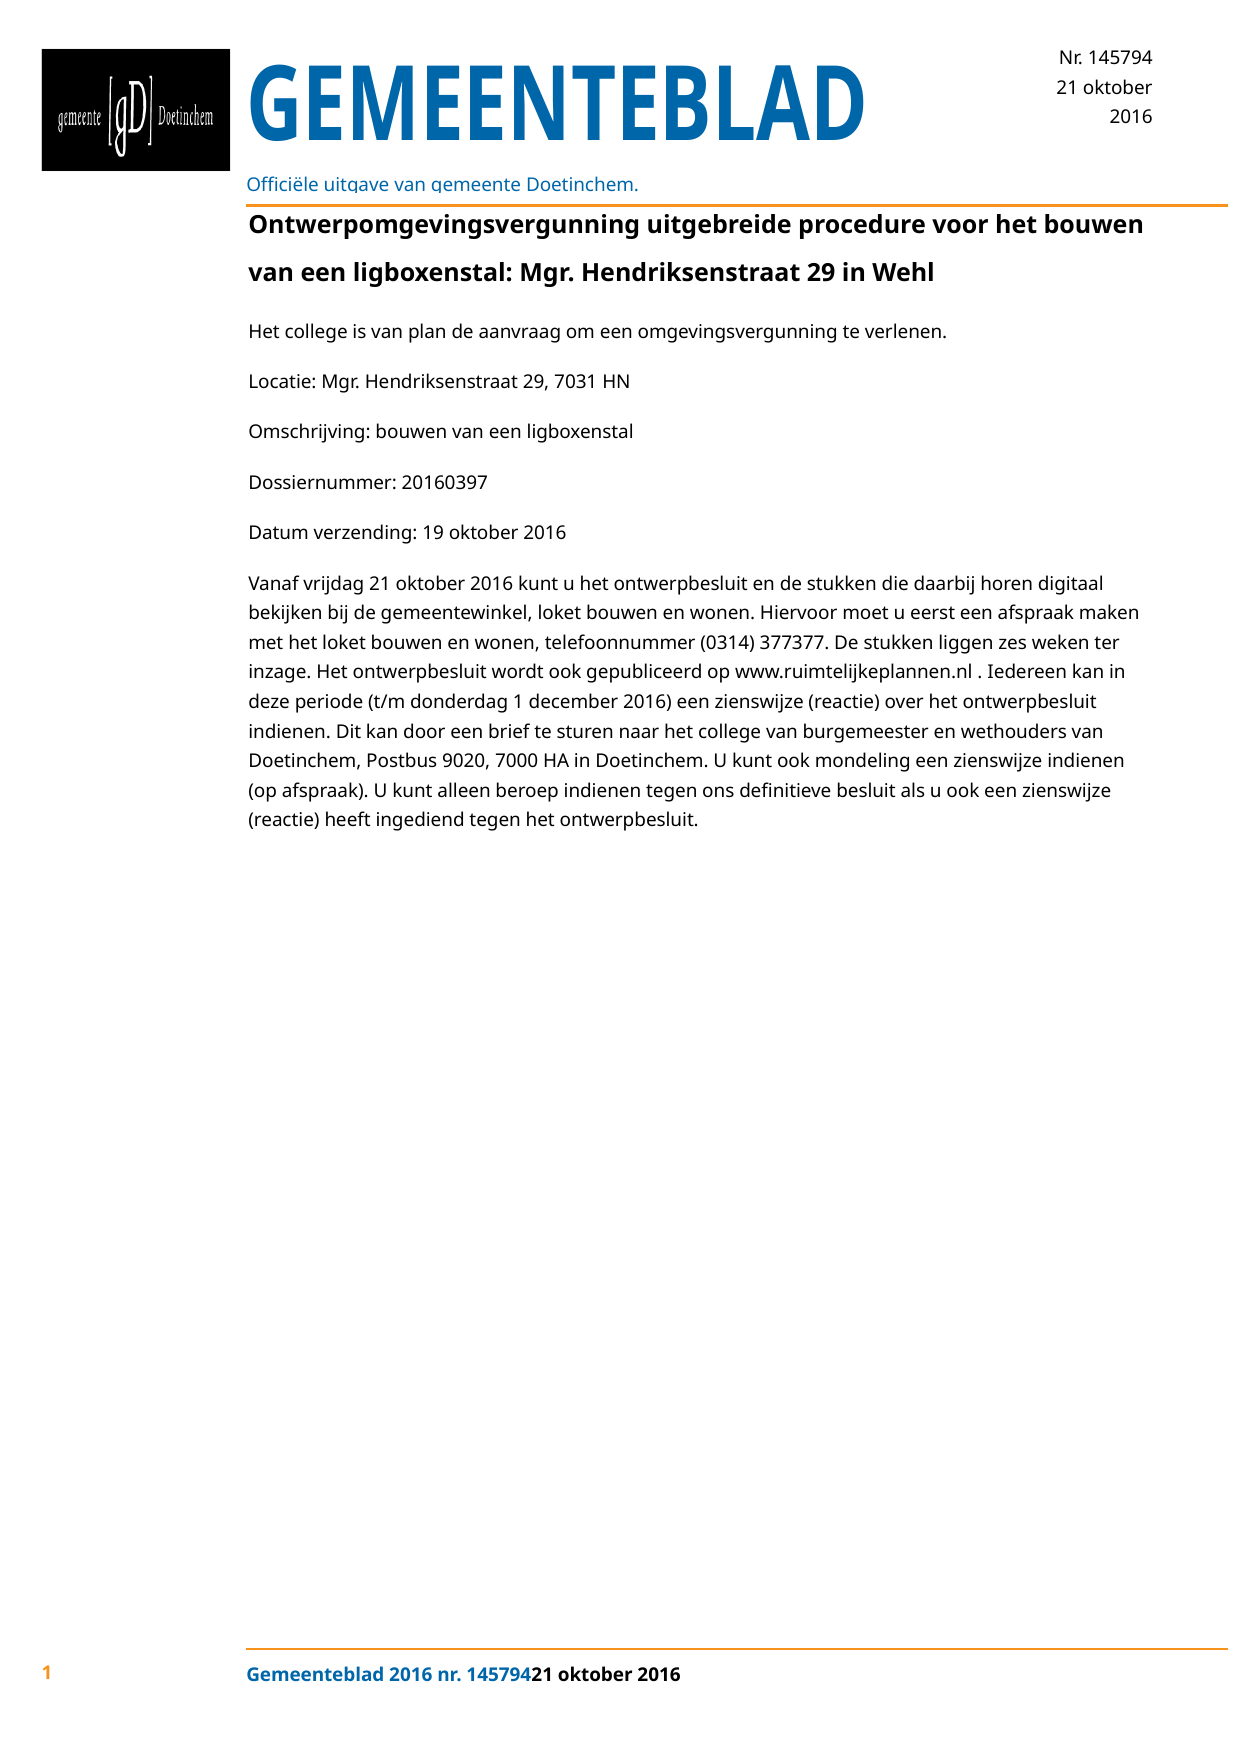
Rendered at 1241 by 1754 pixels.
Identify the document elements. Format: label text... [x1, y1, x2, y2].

text Ontwerpomgevingsvergunning uitgebreide procedure voor het bouwen van een ligboxenstal: Mgr. Hendriksenstraat 29 in Wehl [248, 207, 1152, 288]
picture [41, 47, 231, 172]
text Datum verzending: 19 oktober 2016 [248, 519, 1152, 545]
text Locatie: Mgr. Hendriksenstraat 29, 7031 HN [248, 368, 1152, 394]
text Dossiernummer: 20160397 [248, 469, 1152, 495]
text Omschrijving: bouwen van een ligboxenstal [248, 419, 1152, 444]
text Vanaf vrijdag 21 oktober 2016 kunt u het ontwerpbesluit en de stukken die daarbij horen digitaal bekijken bij de gemeentewinkel, loket bouwen en wonen. Hiervoor moet u eerst een afspraak maken met het loket bouwen en wonen, telefoonnummer (0314) 377377. De stukken liggen zes weken ter inzage. Het ontwerpbesluit wordt ook gepubliceerd op www.ruimtelijkeplannen.nl . Iedereen kan in deze periode (t/m donderdag 1 december 2016) een zienswijze (reactie) over het ontwerpbesluit indienen. Dit kan door een brief te sturen naar het college van burgemeester en wethouders van Doetinchem, Postbus 9020, 7000 HA in Doetinchem. U kunt ook mondeling een zienswijze indienen (op afspraak). U kunt alleen beroep indienen tegen ons definitieve besluit als u ook een zienswijze (reactie) heeft ingediend tegen het ontwerpbesluit. [248, 570, 1152, 832]
text Het college is van plan de aanvraag om een omgevingsvergunning te verlenen. [248, 318, 1152, 344]
